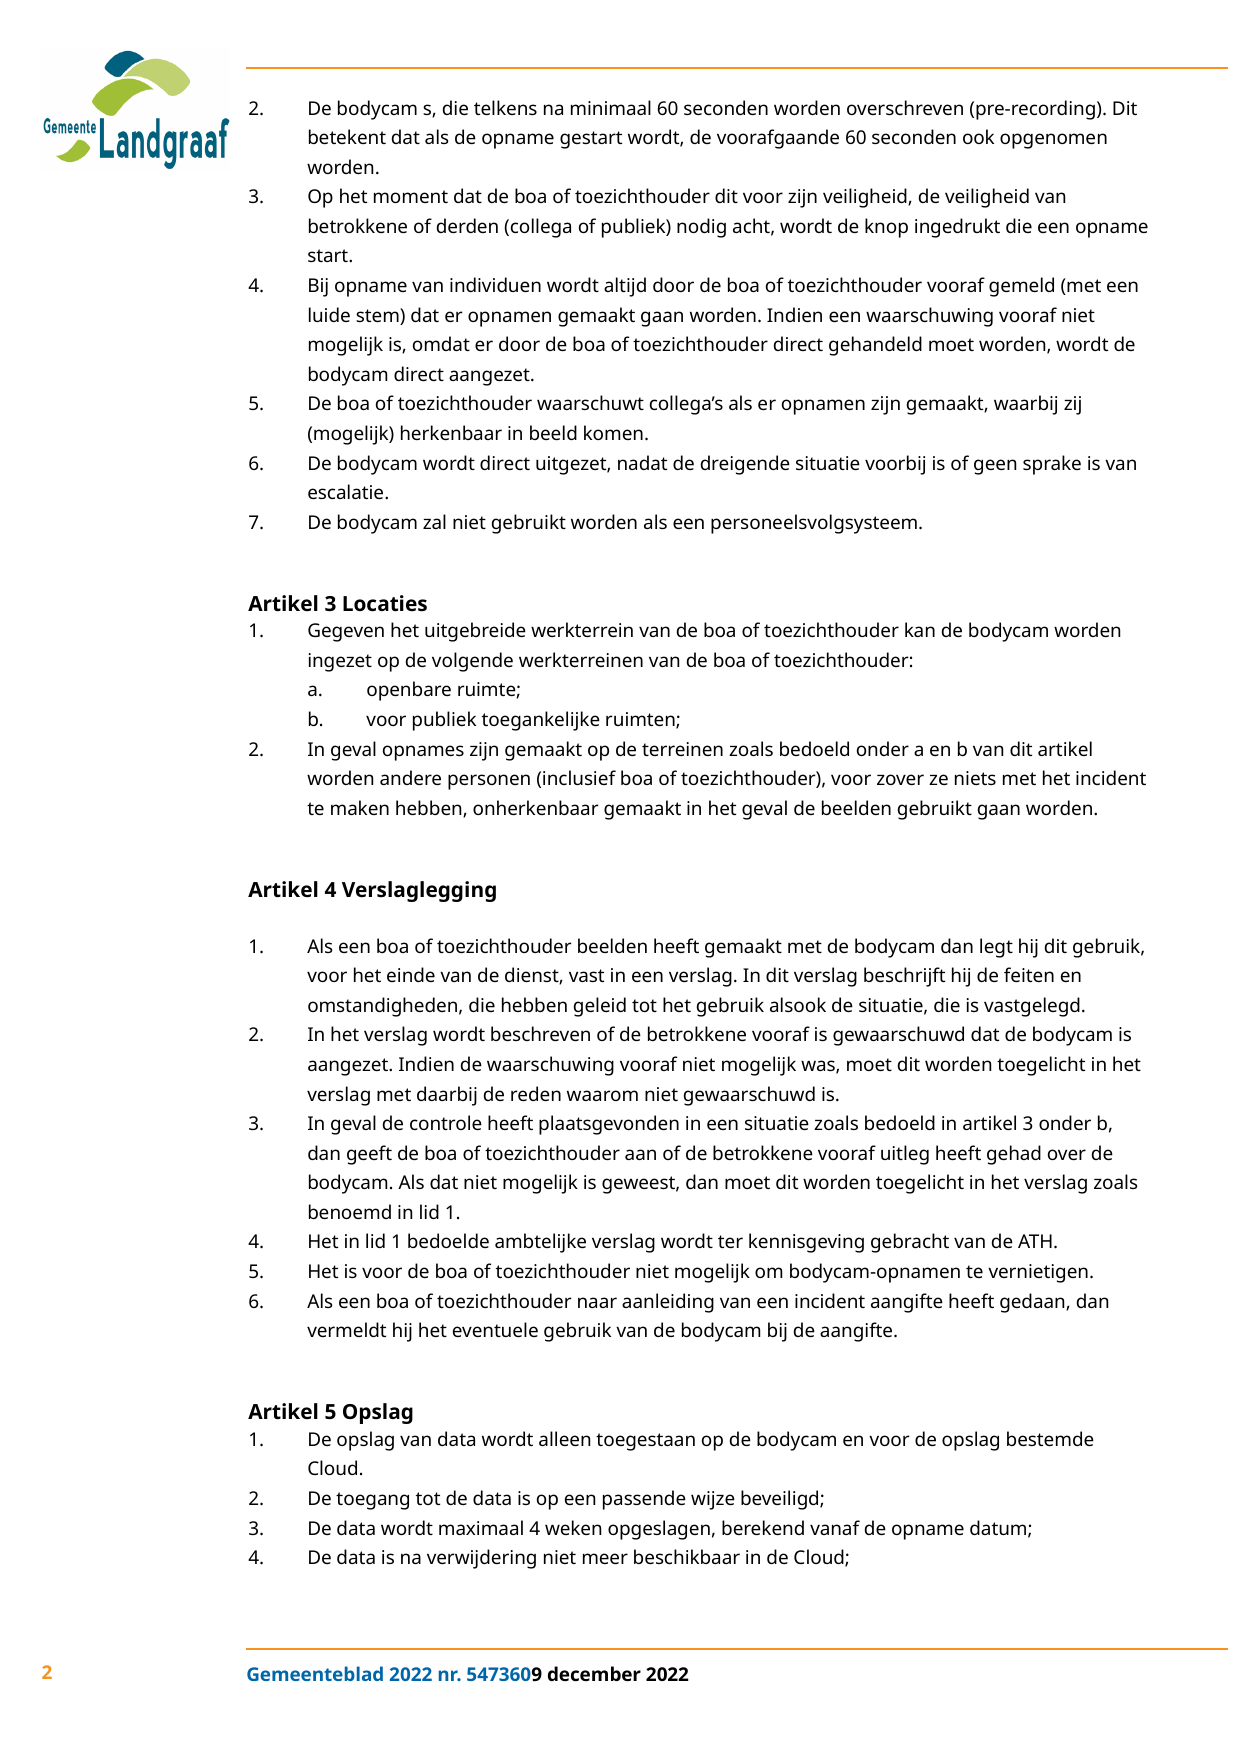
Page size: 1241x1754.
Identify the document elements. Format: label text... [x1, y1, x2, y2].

list De bodycam zal niet gebruikt worden als een personeelsvolgsysteem. [248, 509, 1152, 535]
list De data is na verwijdering niet meer beschikbaar in de Cloud; [248, 1544, 1152, 1570]
list In geval de controle heeft plaatsgevonden in een situatie zoals bedoeld in artikel 3 onder b, dan geeft de boa of toezichthouder aan of de betrokkene vooraf uitleg heeft gehad over de bodycam. Als dat niet mogelijk is geweest, dan moet dit worden toegelicht in het verslag zoals benoemd in lid 1. [248, 1110, 1152, 1225]
list Gegeven het uitgebreide werkterrein van de boa of toezichthouder kan de bodycam worden ingezet op de volgende werkterreinen van de boa of toezichthouder: [248, 617, 1152, 673]
text Artikel 5 Opslag [248, 1397, 1152, 1426]
list De toegang tot de data is op een passende wijze beveiligd; [248, 1485, 1152, 1511]
list Het in lid 1 bedoelde ambtelijke verslag wordt ter kennisgeving gebracht van de ATH. [248, 1229, 1152, 1254]
list In geval opnames zijn gemaakt op de terreinen zoals bedoeld onder a en b van dit artikel worden andere personen (inclusief boa of toezichthouder), voor zover ze niets met het incident te maken hebben, onherkenbaar gemaakt in het geval de beelden gebruikt gaan worden. [248, 736, 1152, 821]
list In het verslag wordt beschreven of de betrokkene vooraf is gewaarschuwd dat de bodycam is aangezet. Indien de waarschuwing vooraf niet mogelijk was, moet dit worden toegelicht in het verslag met daarbij de reden waarom niet gewaarschuwd is. [248, 1022, 1152, 1107]
list voor publiek toegankelijke ruimten; [307, 706, 1152, 732]
list De boa of toezichthouder waarschuwt collega’s als er opnamen zijn gemaakt, waarbij zij (mogelijk) herkenbaar in beeld komen. [248, 391, 1152, 446]
text Artikel 3 Locaties [248, 589, 1152, 617]
list De bodycam s, die telkens na minimaal 60 seconden worden overschreven (pre-recording). Dit betekent dat als de opname gestart wordt, de voorafgaande 60 seconden ook opgenomen worden. [248, 95, 1152, 180]
list Bij opname van individuen wordt altijd door de boa of toezichthouder vooraf gemeld (met een luide stem) dat er opnamen gemaakt gaan worden. Indien een waarschuwing vooraf niet mogelijk is, omdat er door de boa of toezichthouder direct gehandeld moet worden, wordt de bodycam direct aangezet. [248, 272, 1152, 387]
list openbare ruimte; [307, 677, 1152, 702]
list De bodycam wordt direct uitgezet, nadat de dreigende situatie voorbij is of geen sprake is van escalatie. [248, 450, 1152, 505]
list Als een boa of toezichthouder naar aanleiding van een incident aangifte heeft gedaan, dan vermeldt hij het eventuele gebruik van de bodycam bij de aangifte. [248, 1288, 1152, 1343]
text Artikel 4 Verslaglegging [248, 875, 1152, 903]
picture [41, 47, 231, 172]
list De opslag van data wordt alleen toegestaan op de bodycam en voor de opslag bestemde Cloud. [248, 1426, 1152, 1481]
list Op het moment dat de boa of toezichthouder dit voor zijn veiligheid, de veiligheid van betrokkene of derden (collega of publiek) nodig acht, wordt de knop ingedrukt die een opname start. [248, 183, 1152, 268]
list Het is voor de boa of toezichthouder niet mogelijk om bodycam-opnamen te vernietigen. [248, 1258, 1152, 1284]
list Als een boa of toezichthouder beelden heeft gemaakt met de bodycam dan legt hij dit gebruik, voor het einde van de dienst, vast in een verslag. In dit verslag beschrijft hij de feiten en omstandigheden, die hebben geleid tot het gebruik alsook de situatie, die is vastgelegd. [248, 933, 1152, 1018]
list De data wordt maximaal 4 weken opgeslagen, berekend vanaf de opname datum; [248, 1515, 1152, 1540]
